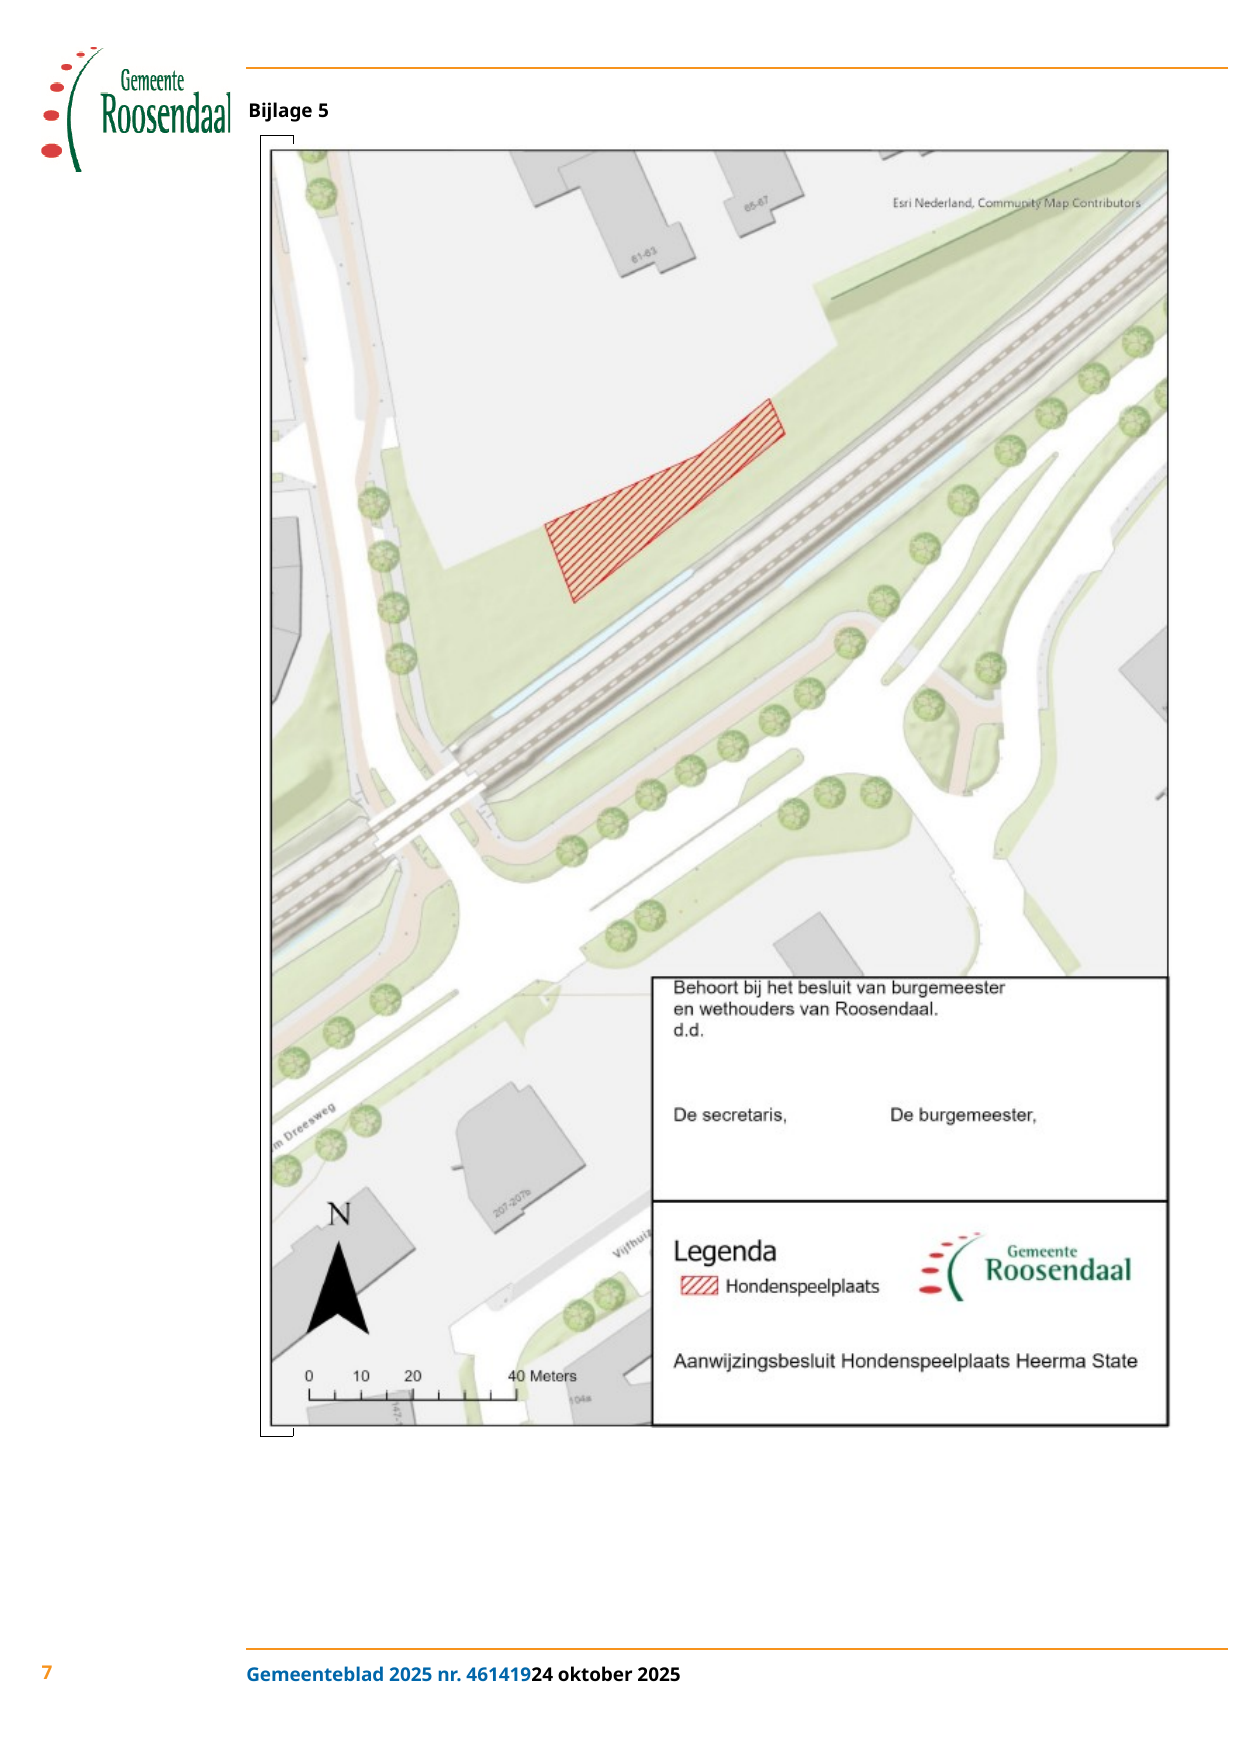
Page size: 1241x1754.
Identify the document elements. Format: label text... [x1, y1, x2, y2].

text Bijlage 5 [248, 95, 1152, 123]
picture [41, 47, 231, 172]
picture [268, 144, 1173, 1428]
